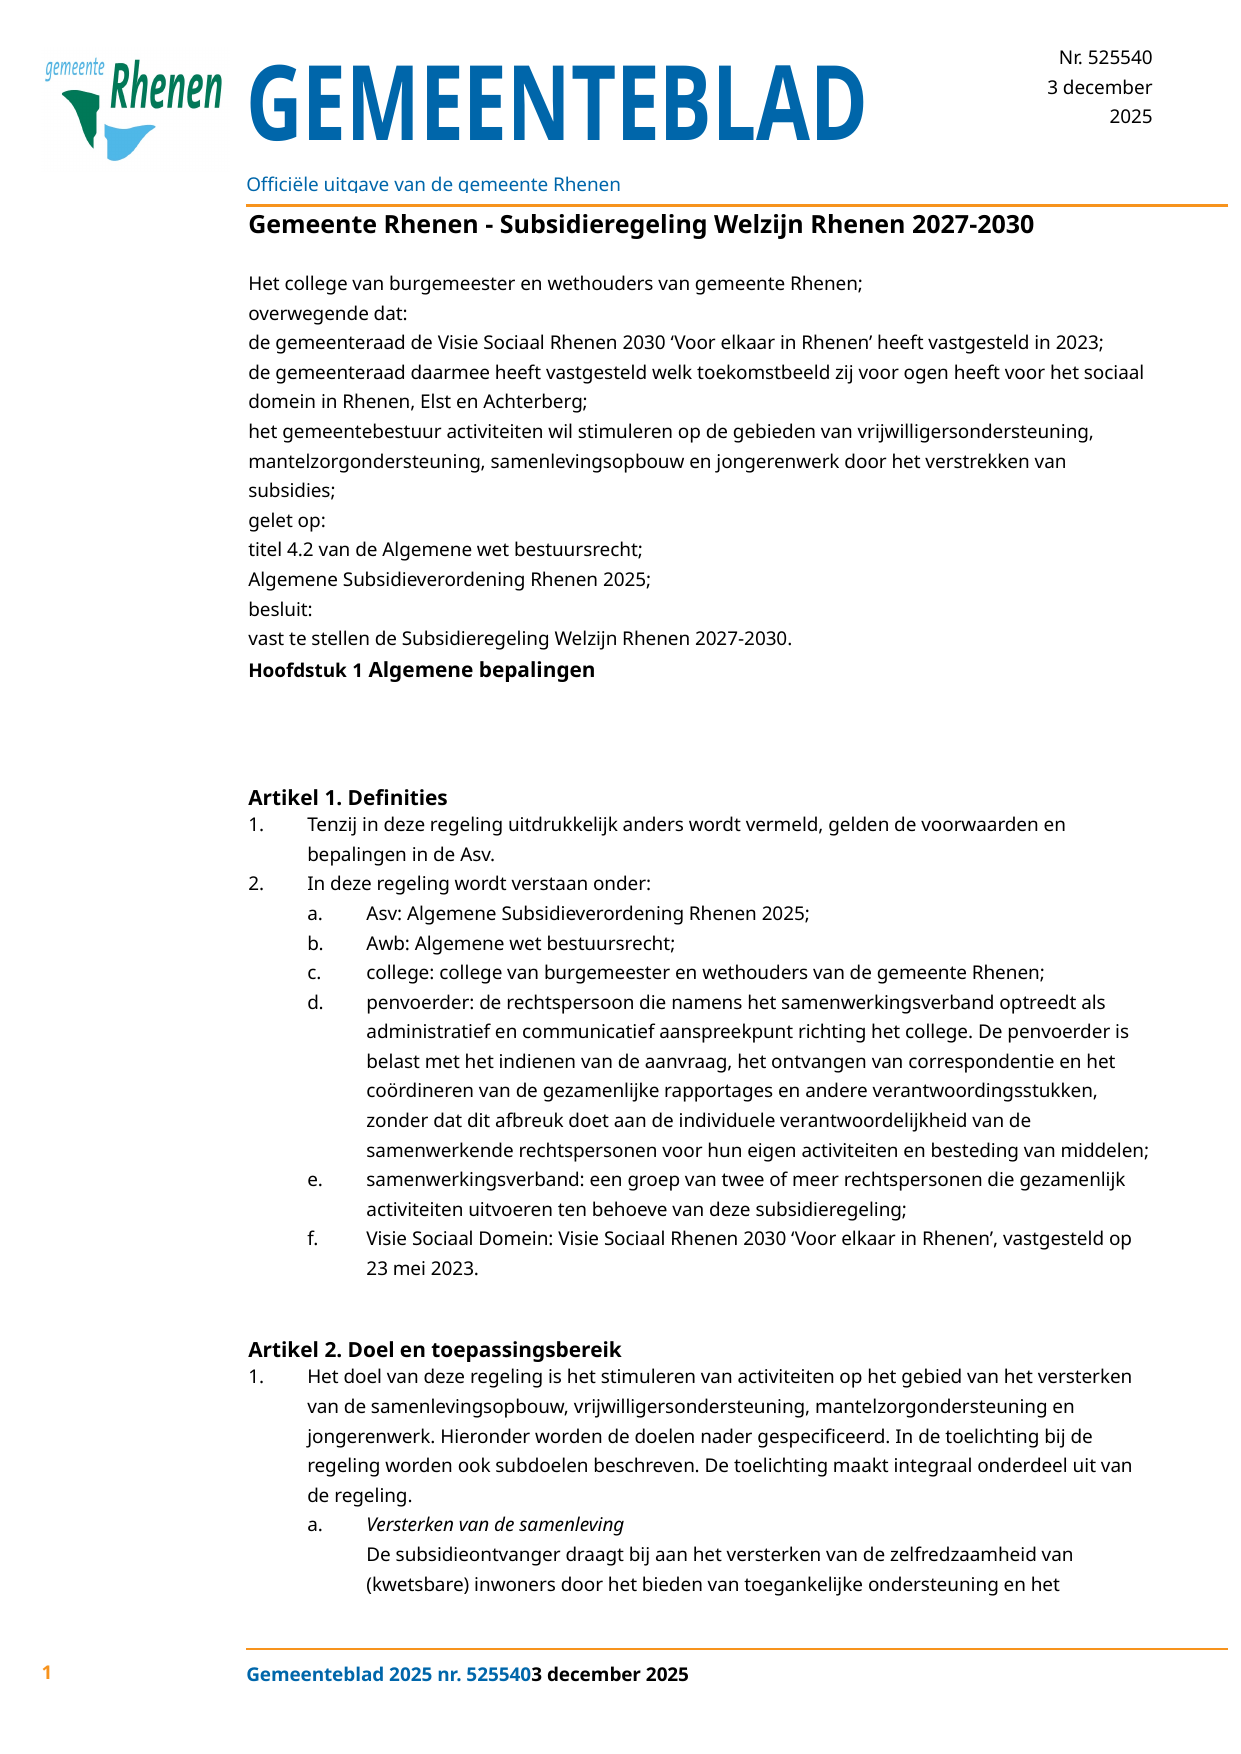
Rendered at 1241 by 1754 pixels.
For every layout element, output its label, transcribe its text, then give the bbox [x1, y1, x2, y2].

text overwegende dat: [248, 300, 1152, 326]
list Het doel van deze regeling is het stimuleren van activiteiten op het gebied van het versterken van de samenlevingsopbouw, vrijwilligersondersteuning, mantelzorgondersteuning en jongerenwerk. Hieronder worden de doelen nader gespecificeerd. In de toelichting bij de regeling worden ook subdoelen beschreven. De toelichting maakt integraal onderdeel uit van de regeling. [248, 1364, 1152, 1508]
list college: college van burgemeester en wethouders van de gemeente Rhenen; [307, 959, 1152, 985]
list samenwerkingsverband: een groep van twee of meer rechtspersonen die gezamenlijk activiteiten uitvoeren ten behoeve van deze subsidieregeling; [307, 1166, 1152, 1222]
text Artikel 2. Doel en toepassingsbereik [248, 1335, 1152, 1364]
text de gemeenteraad de Visie Sociaal Rhenen 2030 ‘Voor elkaar in Rhenen’ heeft vastgesteld in 2023; [248, 329, 1152, 355]
list Awb: Algemene wet bestuursrecht; [307, 930, 1152, 956]
text besluit: [248, 596, 1152, 621]
text gelet op: [248, 507, 1152, 533]
picture [41, 47, 231, 172]
text Gemeente Rhenen - Subsidieregeling Welzijn Rhenen 2027-2030 [248, 207, 1152, 241]
text het gemeentebestuur activiteiten wil stimuleren op de gebieden van vrijwilligersondersteuning, mantelzorgondersteuning, samenlevingsopbouw en jongerenwerk door het verstrekken van subsidies; [248, 418, 1152, 503]
list Versterken van de samenleving [307, 1512, 1152, 1537]
text Het college van burgemeester en wethouders van gemeente Rhenen; [248, 270, 1152, 296]
list De subsidieontvanger draagt bij aan het versterken van de zelfredzaamheid van (kwetsbare) inwoners door het bieden van toegankelijke ondersteuning en het [307, 1541, 1152, 1596]
text Artikel 1. Definities [248, 783, 1152, 811]
text Hoofdstuk 1 Algemene bepalingen [248, 655, 1152, 683]
list Asv: Algemene Subsidieverordening Rhenen 2025; [307, 900, 1152, 926]
list Visie Sociaal Domein: Visie Sociaal Rhenen 2030 ‘Voor elkaar in Rhenen’, vastgesteld op 23 mei 2023. [307, 1226, 1152, 1281]
list In deze regeling wordt verstaan onder: [248, 871, 1152, 896]
list Tenzij in deze regeling uitdrukkelijk anders wordt vermeld, gelden de voorwaarden en bepalingen in de Asv. [248, 811, 1152, 867]
text vast te stellen de Subsidieregeling Welzijn Rhenen 2027-2030. [248, 625, 1152, 651]
text de gemeenteraad daarmee heeft vastgesteld welk toekomstbeeld zij voor ogen heeft voor het sociaal domein in Rhenen, Elst en Achterberg; [248, 359, 1152, 414]
list penvoerder: de rechtspersoon die namens het samenwerkingsverband optreedt als administratief en communicatief aanspreekpunt richting het college. De penvoerder is belast met het indienen van de aanvraag, het ontvangen van correspondentie en het coördineren van de gezamenlijke rapportages en andere verantwoordingsstukken, zonder dat dit afbreuk doet aan de individuele verantwoordelijkheid van de samenwerkende rechtspersonen voor hun eigen activiteiten en besteding van middelen; [307, 989, 1152, 1163]
text Algemene Subsidieverordening Rhenen 2025; [248, 566, 1152, 592]
text titel 4.2 van de Algemene wet bestuursrecht; [248, 537, 1152, 562]
